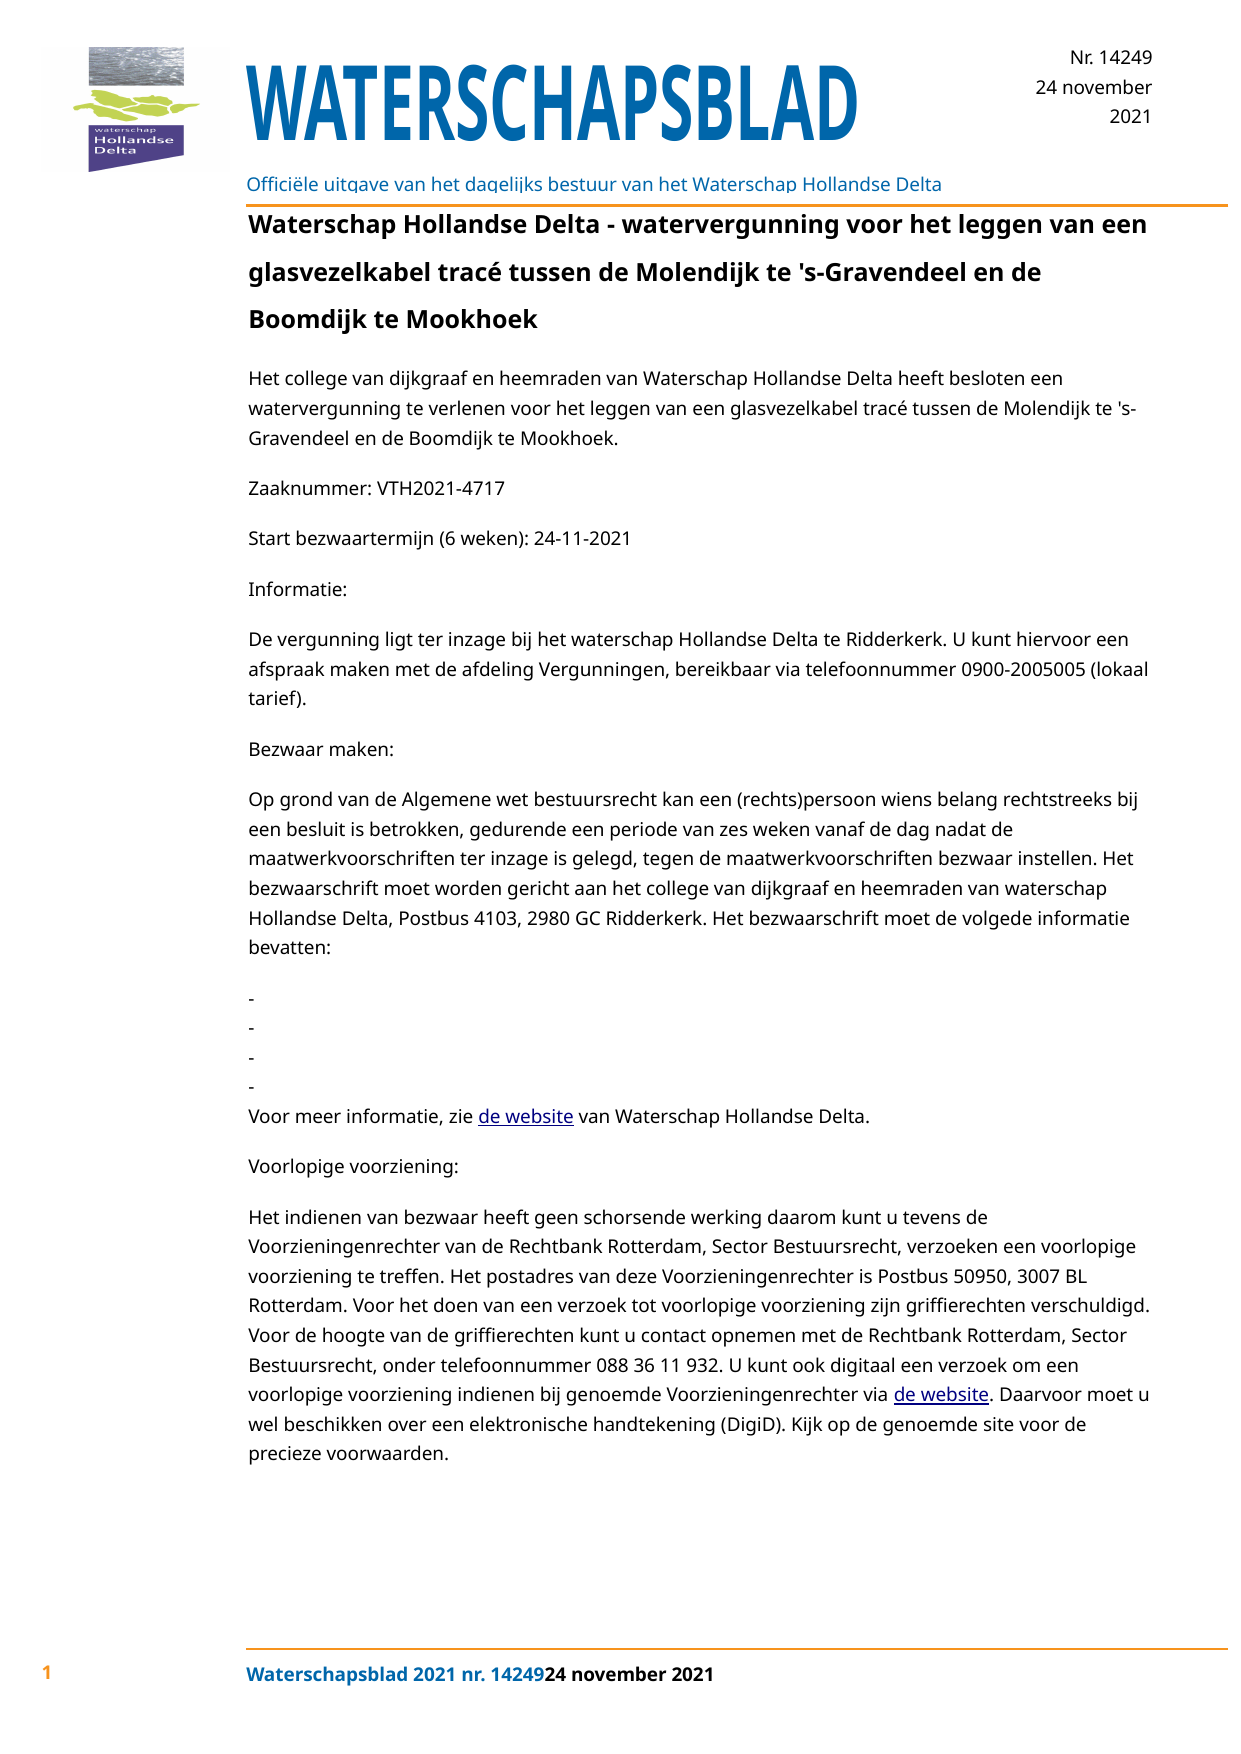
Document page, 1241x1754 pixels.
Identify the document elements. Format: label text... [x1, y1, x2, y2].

text Waterschap Hollandse Delta - watervergunning voor het leggen van een glasvezelkabel tracé tussen de Molendijk te 's-Gravendeel en de Boomdijk te Mookhoek [248, 207, 1152, 336]
text Het college van dijkgraaf en heemraden van Waterschap Hollandse Delta heeft besloten een watervergunning te verlenen voor het leggen van een glasvezelkabel tracé tussen de Molendijk te 's-Gravendeel en de Boomdijk te Mookhoek. [248, 366, 1152, 450]
text Op grond van de Algemene wet bestuursrecht kan een (rechts)persoon wiens belang rechtstreeks bij een besluit is betrokken, gedurende een periode van zes weken vanaf de dag nadat de maatwerkvoorschriften ter inzage is gelegd, tegen de maatwerkvoorschriften bezwaar instellen. Het bezwaarschrift moet worden gericht aan het college van dijkgraaf en heemraden van waterschap Hollandse Delta, Postbus 4103, 2980 GC Ridderkerk. Het bezwaarschrift moet de volgede informatie bevatten: [248, 786, 1152, 960]
text Zaaknummer: VTH2021-4717 [248, 475, 1152, 501]
picture [41, 47, 231, 172]
text Voor meer informatie, zie de website van Waterschap Hollandse Delta. [248, 1103, 1152, 1129]
text Informatie: [248, 576, 1152, 602]
text Start bezwaartermijn (6 weken): 24-11-2021 [248, 526, 1152, 551]
text Bezwaar maken: [248, 736, 1152, 762]
text Het indienen van bezwaar heeft geen schorsende werking daarom kunt u tevens de Voorzieningenrechter van de Rechtbank Rotterdam, Sector Bestuursrecht, verzoeken een voorlopige voorziening te treffen. Het postadres van deze Voorzieningenrechter is Postbus 50950, 3007 BL Rotterdam. Voor het doen van een verzoek tot voorlopige voorziening zijn griffierechten verschuldigd. Voor de hoogte van de griffierechten kunt u contact opnemen met de Rechtbank Rotterdam, Sector Bestuursrecht, onder telefoonnummer 088 36 11 932. U kunt ook digitaal een verzoek om een voorlopige voorziening indienen bij genoemde Voorzieningenrechter via de website. Daarvoor moet u wel beschikken over een elektronische handtekening (DigiD). Kijk op de genoemde site voor de precieze voorwaarden. [248, 1204, 1152, 1466]
text De vergunning ligt ter inzage bij het waterschap Hollandse Delta te Ridderkerk. U kunt hiervoor een afspraak maken met de afdeling Vergunningen, bereikbaar via telefoonnummer 0900-2005005 (lokaal tarief). [248, 626, 1152, 711]
text Voorlopige voorziening: [248, 1153, 1152, 1179]
